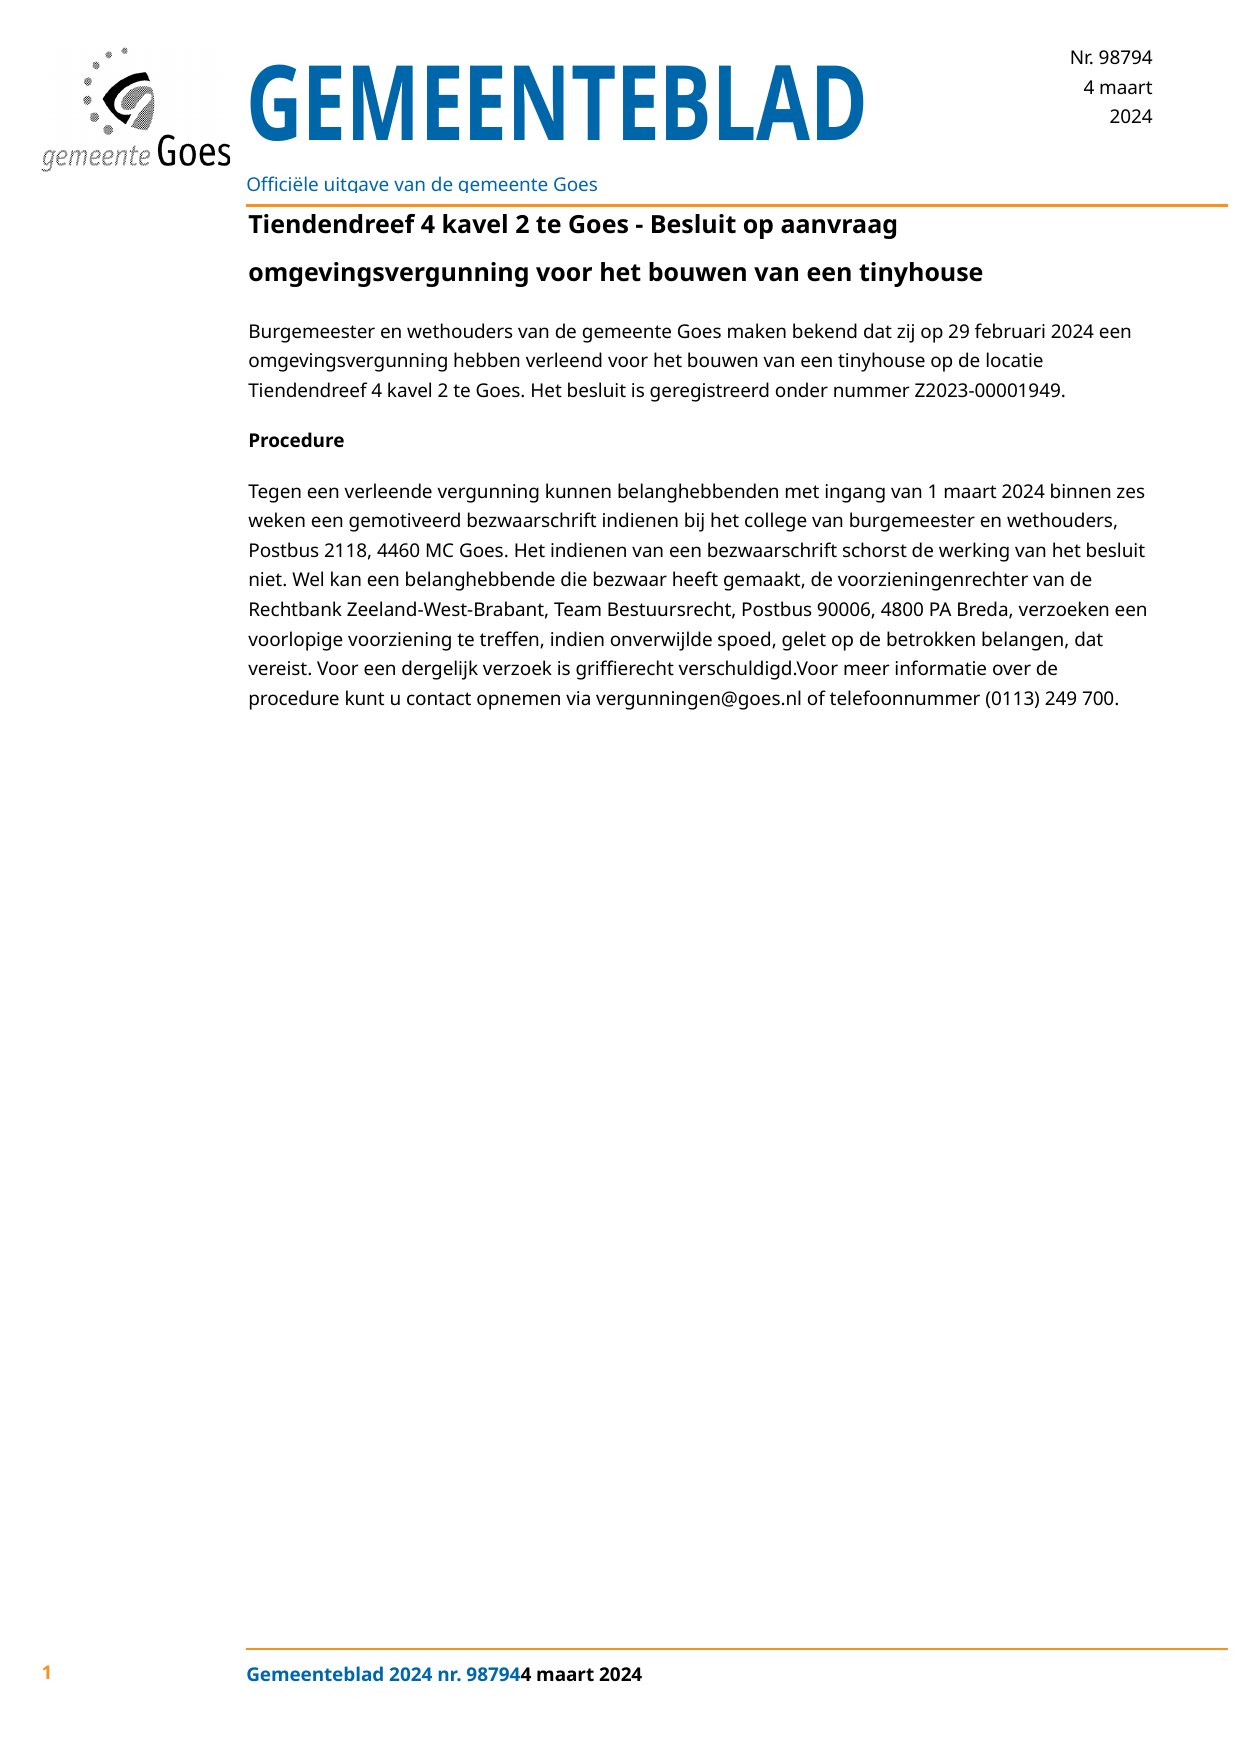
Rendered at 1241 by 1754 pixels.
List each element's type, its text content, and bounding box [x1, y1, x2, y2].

text Tegen een verleende vergunning kunnen belanghebbenden met ingang van 1 maart 2024 binnen zes weken een gemotiveerd bezwaarschrift indienen bij het college van burgemeester en wethouders, Postbus 2118, 4460 MC Goes. Het indienen van een bezwaarschrift schorst de werking van het besluit niet. Wel kan een belanghebbende die bezwaar heeft gemaakt, de voorzieningenrechter van de Rechtbank Zeeland-West-Brabant, Team Bestuursrecht, Postbus 90006, 4800 PA Breda, verzoeken een voorlopige voorziening te treffen, indien onverwijlde spoed, gelet op de betrokken belangen, dat vereist. Voor een dergelijk verzoek is griffierecht verschuldigd.Voor meer informatie over de procedure kunt u contact opnemen via vergunningen@goes.nl of telefoonnummer (0113) 249 700. [248, 478, 1152, 711]
text Tiendendreef 4 kavel 2 te Goes - Besluit op aanvraag omgevingsvergunning voor het bouwen van een tinyhouse [248, 207, 1152, 288]
text Procedure [248, 427, 1152, 453]
text Burgemeester en wethouders van de gemeente Goes maken bekend dat zij op 29 februari 2024 een omgevingsvergunning hebben verleend voor het bouwen van een tinyhouse op de locatie Tiendendreef 4 kavel 2 te Goes. Het besluit is geregistreerd onder nummer Z2023-00001949. [248, 318, 1152, 403]
picture [41, 47, 231, 172]
